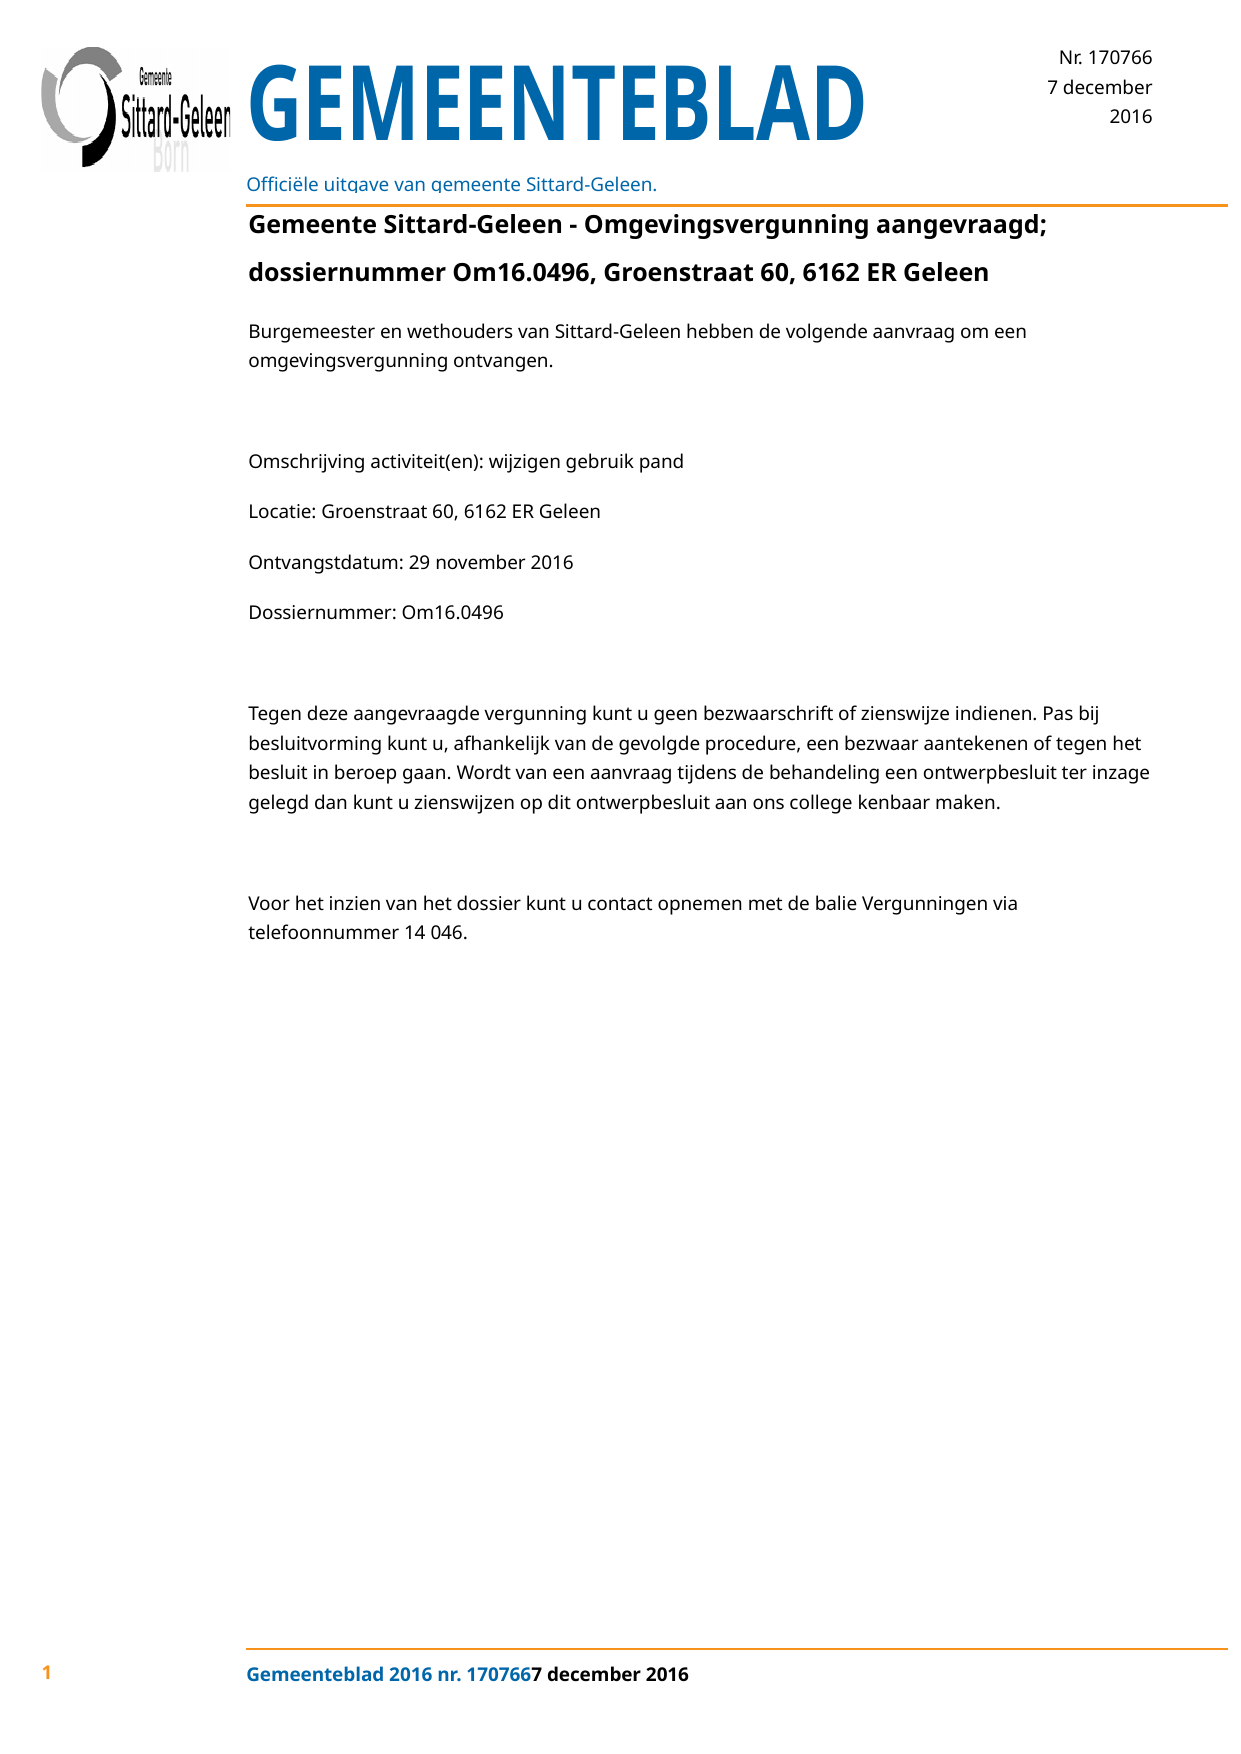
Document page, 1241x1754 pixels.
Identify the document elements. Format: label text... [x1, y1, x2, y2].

picture [41, 47, 231, 172]
text Tegen deze aangevraagde vergunning kunt u geen bezwaarschrift of zienswijze indienen. Pas bij besluitvorming kunt u, afhankelijk van de gevolgde procedure, een bezwaar aantekenen of tegen het besluit in beroep gaan. Wordt van een aanvraag tijdens de behandeling een ontwerpbesluit ter inzage gelegd dan kunt u zienswijzen op dit ontwerpbesluit aan ons college kenbaar maken. [248, 700, 1152, 815]
text Voor het inzien van het dossier kunt u contact opnemen met de balie Vergunningen via telefoonnummer 14 046. [248, 890, 1152, 945]
text Dossiernummer: Om16.0496 [248, 599, 1152, 625]
text Burgemeester en wethouders van Sittard-Geleen hebben de volgende aanvraag om een omgevingsvergunning ontvangen. [248, 318, 1152, 373]
text Gemeente Sittard-Geleen - Omgevingsvergunning aangevraagd; dossiernummer Om16.0496, Groenstraat 60, 6162 ER Geleen [248, 207, 1152, 288]
text Ontvangstdatum: 29 november 2016 [248, 549, 1152, 575]
text Omschrijving activiteit(en): wijzigen gebruik pand [248, 448, 1152, 474]
text Locatie: Groenstraat 60, 6162 ER Geleen [248, 499, 1152, 524]
